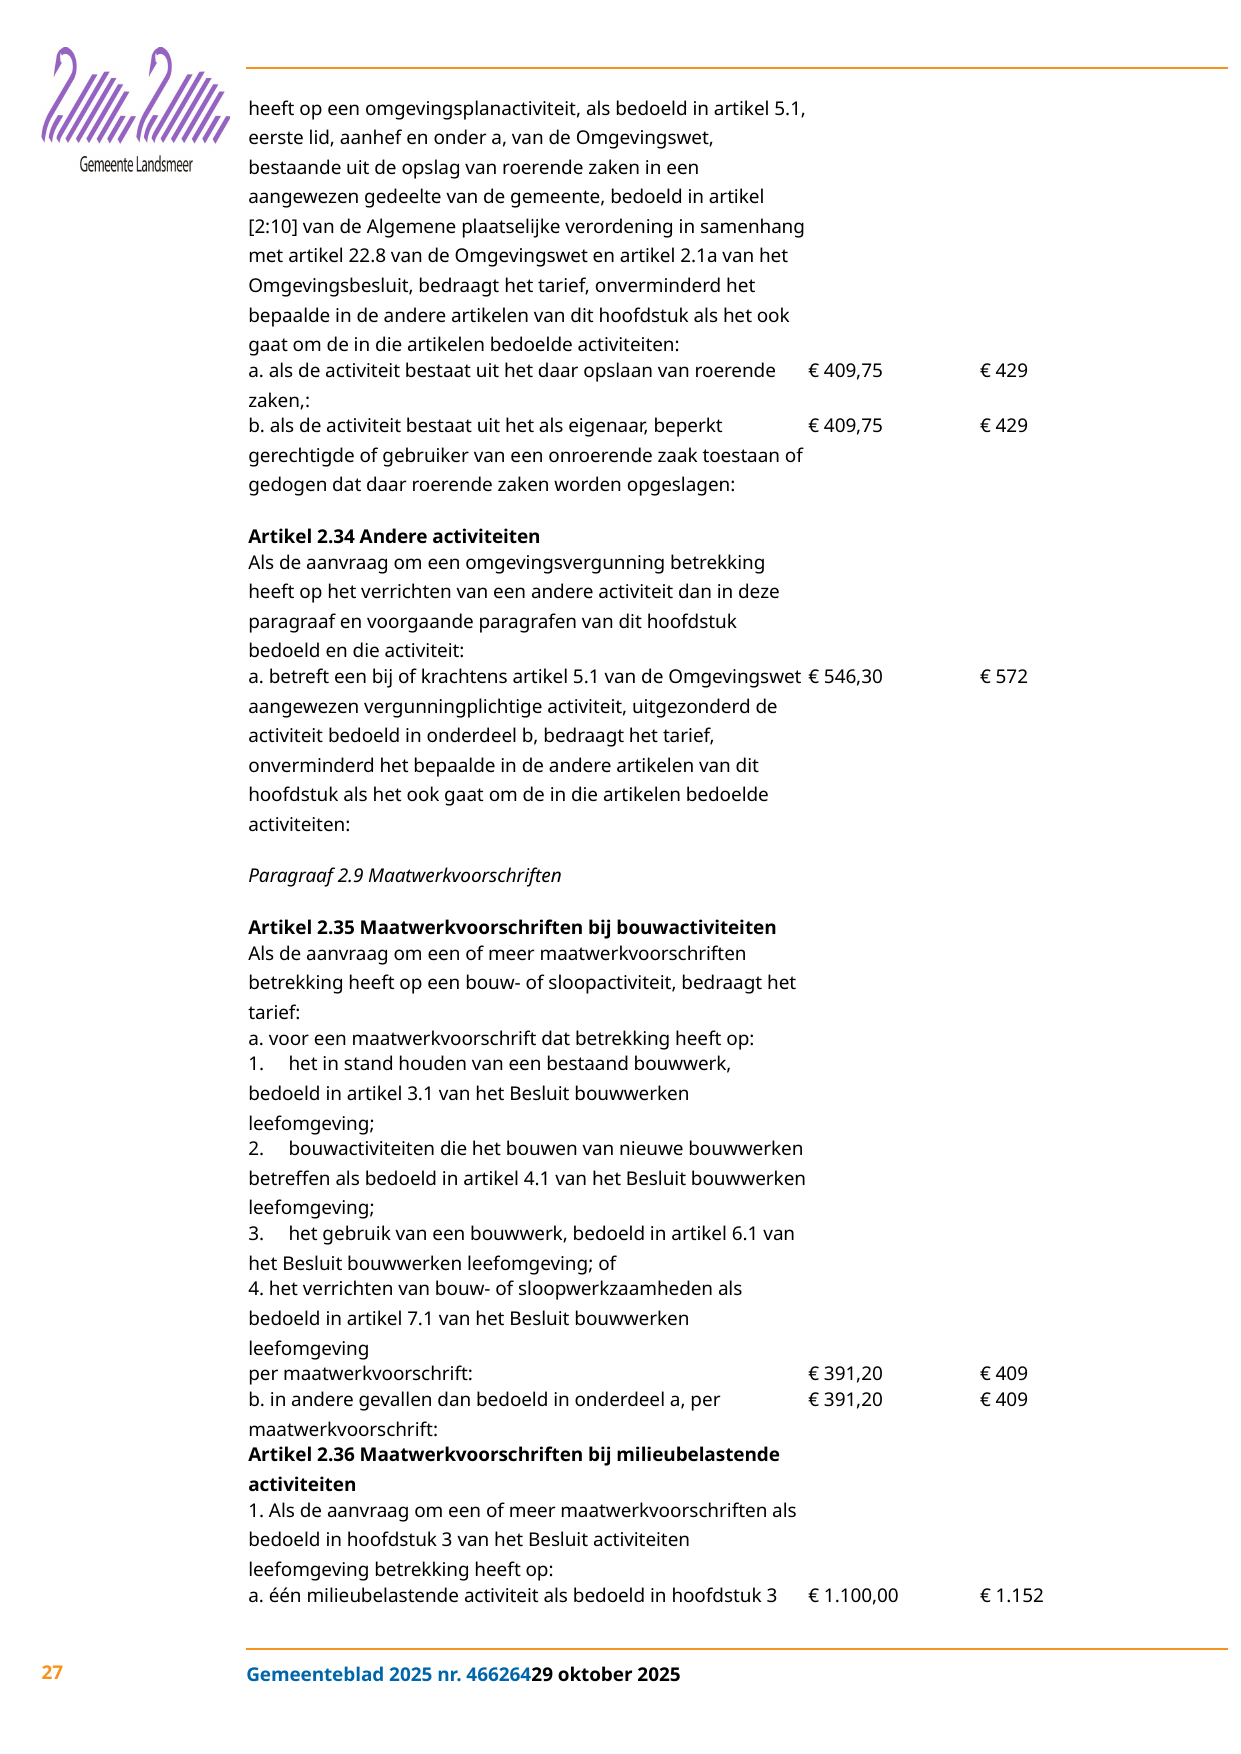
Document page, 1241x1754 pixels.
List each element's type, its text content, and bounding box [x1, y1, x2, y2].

table_cell [980, 914, 1152, 940]
table_cell 2. bouwactiviteiten die het bouwen van nieuwe bouwwerken betreffen als bedoeld in artikel 4.1 van het Besluit bouwwerken leefomgeving; [248, 1135, 808, 1220]
table_cell [248, 498, 808, 523]
table_cell [980, 1220, 1152, 1276]
table_cell a. als de activiteit bestaat uit het daar opslaan van roerende zaken,: [248, 357, 808, 412]
table_cell b. als de activiteit bestaat uit het als eigenaar, beperkt gerechtigde of gebruiker van een onroerende zaak toestaan of gedogen dat daar roerende zaken worden opgeslagen: [248, 413, 808, 497]
table_cell [980, 1442, 1152, 1497]
table_cell [980, 1497, 1152, 1582]
table_cell [808, 837, 980, 863]
table_cell [980, 95, 1152, 357]
table_cell [808, 523, 980, 549]
table_cell 1. het in stand houden van een bestaand bouwwerk, bedoeld in artikel 3.1 van het Besluit bouwwerken leefomgeving; [248, 1051, 808, 1135]
table_cell per maatwerkvoorschrift: [248, 1361, 808, 1386]
picture [41, 47, 231, 172]
table_cell [808, 1135, 980, 1220]
table_cell [980, 523, 1152, 549]
table_cell [808, 1051, 980, 1135]
table_cell 3. het gebruik van een bouwwerk, bedoeld in artikel 6.1 van het Besluit bouwwerken leefomgeving; of [248, 1220, 808, 1276]
table_cell € 409,75 [808, 413, 980, 497]
table_cell € 391,20 [808, 1361, 980, 1386]
table_cell [808, 1276, 980, 1361]
table_cell [808, 1497, 980, 1582]
table_cell [980, 498, 1152, 523]
table_cell heeft op een omgevingsplanactiviteit, als bedoeld in artikel 5.1, eerste lid, aanhef en onder a, van de Omgevingswet, bestaande uit de opslag van roerende zaken in een aangewezen gedeelte van de gemeente, bedoeld in artikel [2:10] van de Algemene plaatselijke verordening in samenhang met artikel 22.8 van de Omgevingswet en artikel 2.1a van het Omgevingsbesluit, bedraagt het tarief, onverminderd het bepaalde in de andere artikelen van dit hoofdstuk als het ook gaat om de in die artikelen bedoelde activiteiten: [248, 95, 808, 357]
table_cell € 409 [980, 1361, 1152, 1386]
table_cell [808, 1025, 980, 1051]
table_cell Artikel 2.35 Maatwerkvoorschriften bij bouwactiviteiten [248, 914, 808, 940]
table_cell a. voor een maatwerkvoorschrift dat betrekking heeft op: [248, 1025, 808, 1051]
table_cell Artikel 2.36 Maatwerkvoorschriften bij milieubelastende activiteiten [248, 1442, 808, 1497]
table_cell [248, 889, 808, 914]
table_cell [980, 549, 1152, 663]
table_cell € 572 [980, 663, 1152, 837]
table_cell [808, 889, 980, 914]
table_cell [248, 837, 808, 863]
table_cell [808, 95, 980, 357]
table_cell € 391,20 [808, 1386, 980, 1442]
table_cell 1. Als de aanvraag om een of meer maatwerkvoorschriften als bedoeld in hoofdstuk 3 van het Besluit activiteiten leefomgeving betrekking heeft op: [248, 1497, 808, 1582]
table_cell € 429 [980, 357, 1152, 412]
table_cell [808, 914, 980, 940]
table_cell [808, 940, 980, 1025]
table_cell Artikel 2.34 Andere activiteiten [248, 523, 808, 549]
table_cell € 409 [980, 1386, 1152, 1442]
table_cell [808, 498, 980, 523]
table_cell € 1.152 [980, 1582, 1152, 1607]
table_cell [980, 940, 1152, 1025]
table_cell [980, 1051, 1152, 1135]
table_cell [980, 889, 1152, 914]
table_cell 4. het verrichten van bouw- of sloopwerkzaamheden als bedoeld in artikel 7.1 van het Besluit bouwwerken leefomgeving [248, 1276, 808, 1361]
table_cell € 409,75 [808, 357, 980, 412]
table_cell a. betreft een bij of krachtens artikel 5.1 van de Omgevingswet aangewezen vergunningplichtige activiteit, uitgezonderd de activiteit bedoeld in onderdeel b, bedraagt het tarief, onverminderd het bepaalde in de andere artikelen van dit hoofdstuk als het ook gaat om de in die artikelen bedoelde activiteiten: [248, 663, 808, 837]
table_cell € 429 [980, 413, 1152, 497]
table_cell € 546,30 [808, 663, 980, 837]
table_cell [808, 549, 980, 663]
table_cell [980, 1135, 1152, 1220]
table_cell [808, 863, 980, 888]
table_cell [980, 1276, 1152, 1361]
table_cell Als de aanvraag om een of meer maatwerkvoorschriften betrekking heeft op een bouw- of sloopactiviteit, bedraagt het tarief: [248, 940, 808, 1025]
table_cell [980, 837, 1152, 863]
table_cell [980, 1025, 1152, 1051]
table_cell Als de aanvraag om een omgevingsvergunning betrekking heeft op het verrichten van een andere activiteit dan in deze paragraaf en voorgaande paragrafen van dit hoofdstuk bedoeld en die activiteit: [248, 549, 808, 663]
table_cell Paragraaf 2.9 Maatwerkvoorschriften [248, 863, 808, 888]
table_cell [808, 1220, 980, 1276]
table_cell € 1.100,00 [808, 1582, 980, 1607]
table_cell b. in andere gevallen dan bedoeld in onderdeel a, per maatwerkvoorschrift: [248, 1386, 808, 1442]
table_cell a. één milieubelastende activiteit als bedoeld in hoofdstuk 3 [248, 1582, 808, 1607]
table_cell [980, 863, 1152, 888]
table_cell [808, 1442, 980, 1497]
